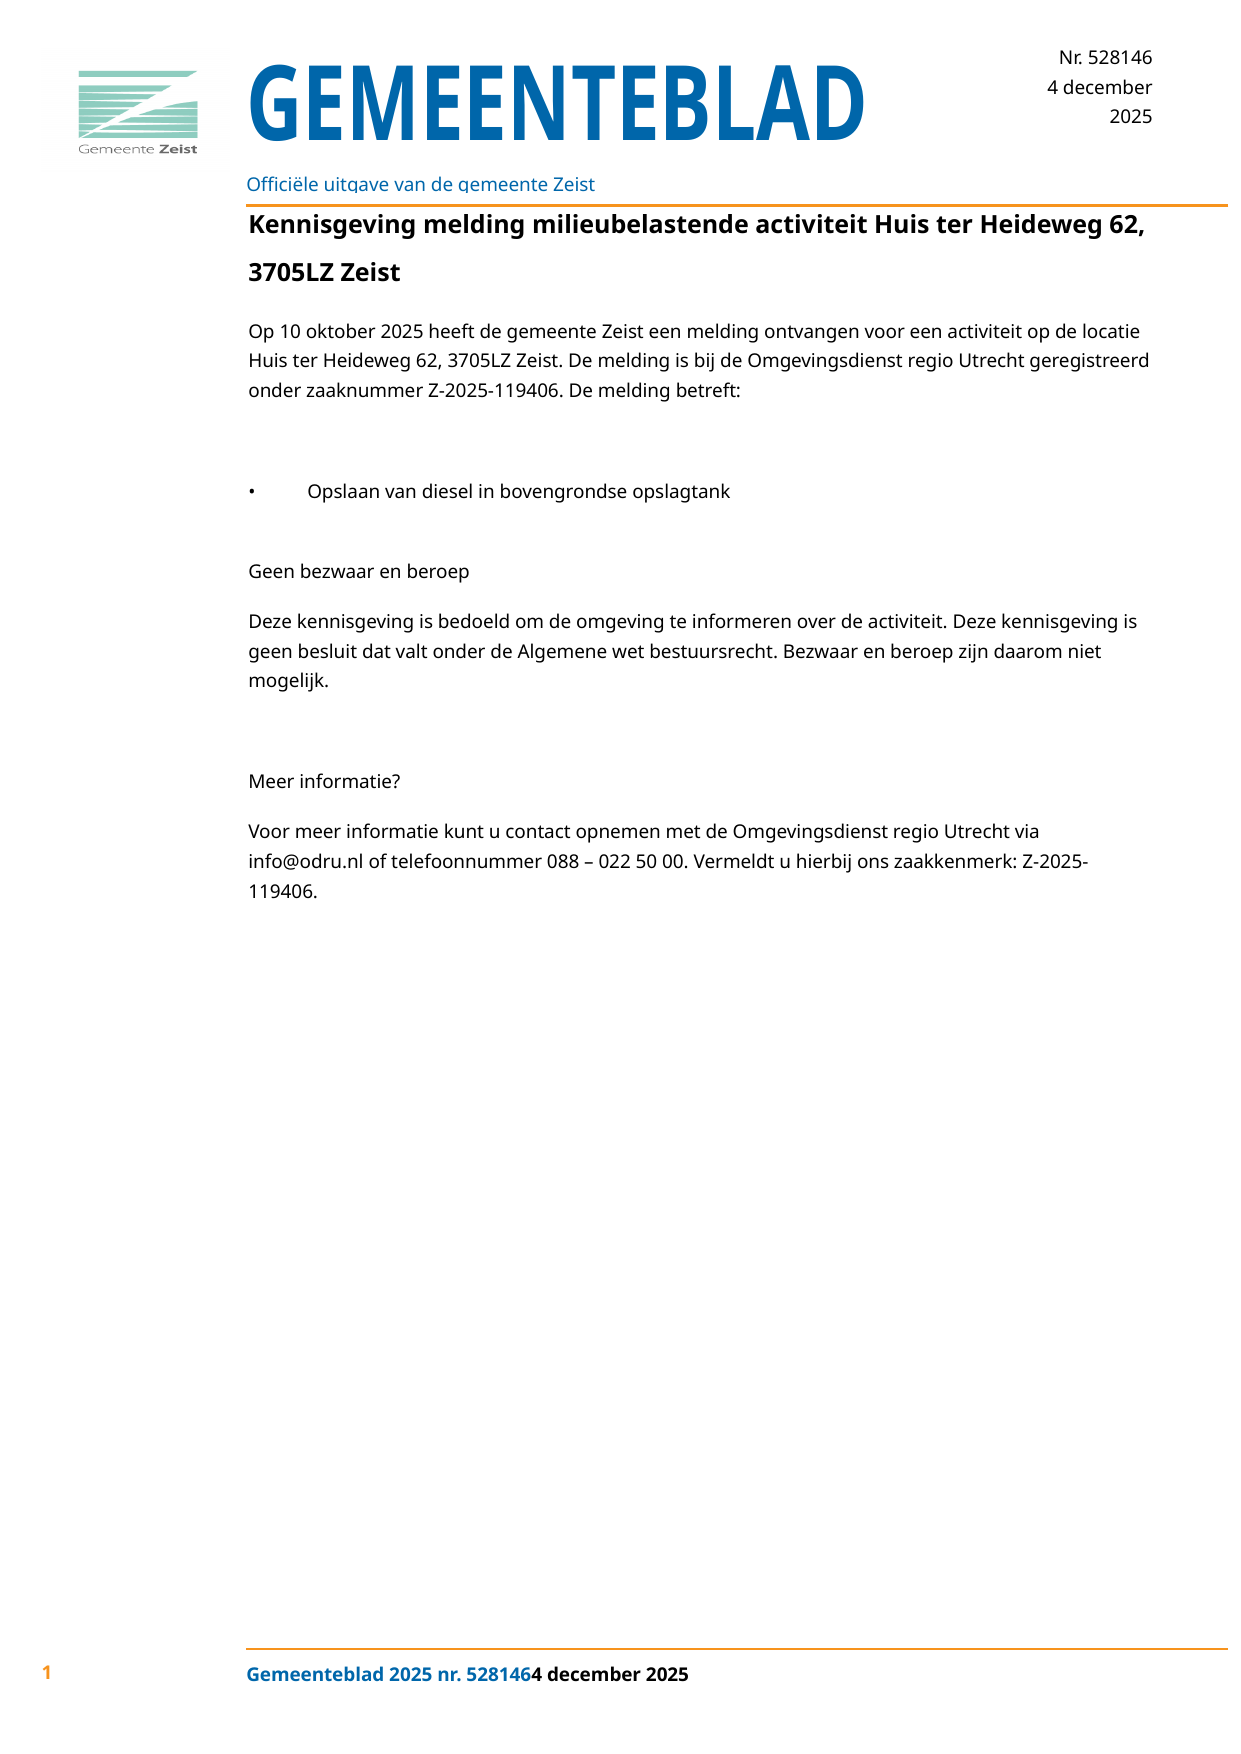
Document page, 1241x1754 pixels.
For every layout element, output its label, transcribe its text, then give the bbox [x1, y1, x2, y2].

text Op 10 oktober 2025 heeft de gemeente Zeist een melding ontvangen voor een activiteit op de locatie Huis ter Heideweg 62, 3705LZ Zeist. De melding is bij de Omgevingsdienst regio Utrecht geregistreerd onder zaaknummer Z-2025-119406. De melding betreft: [248, 318, 1152, 403]
text Geen bezwaar en beroep [248, 558, 1152, 584]
text Voor meer informatie kunt u contact opnemen met de Omgevingsdienst regio Utrecht via info@odru.nl of telefoonnummer 088 – 022 50 00. Vermeldt u hierbij ons zaakkenmerk: Z-2025-119406. [248, 819, 1152, 904]
list Opslaan van diesel in bovengrondse opslagtank [248, 478, 1152, 504]
text Kennisgeving melding milieubelastende activiteit Huis ter Heideweg 62, 3705LZ Zeist [248, 207, 1152, 288]
text Meer informatie? [248, 768, 1152, 794]
text Deze kennisgeving is bedoeld om de omgeving te informeren over de activiteit. Deze kennisgeving is geen besluit dat valt onder de Algemene wet bestuursrecht. Bezwaar en beroep zijn daarom niet mogelijk. [248, 608, 1152, 693]
picture [41, 47, 231, 172]
